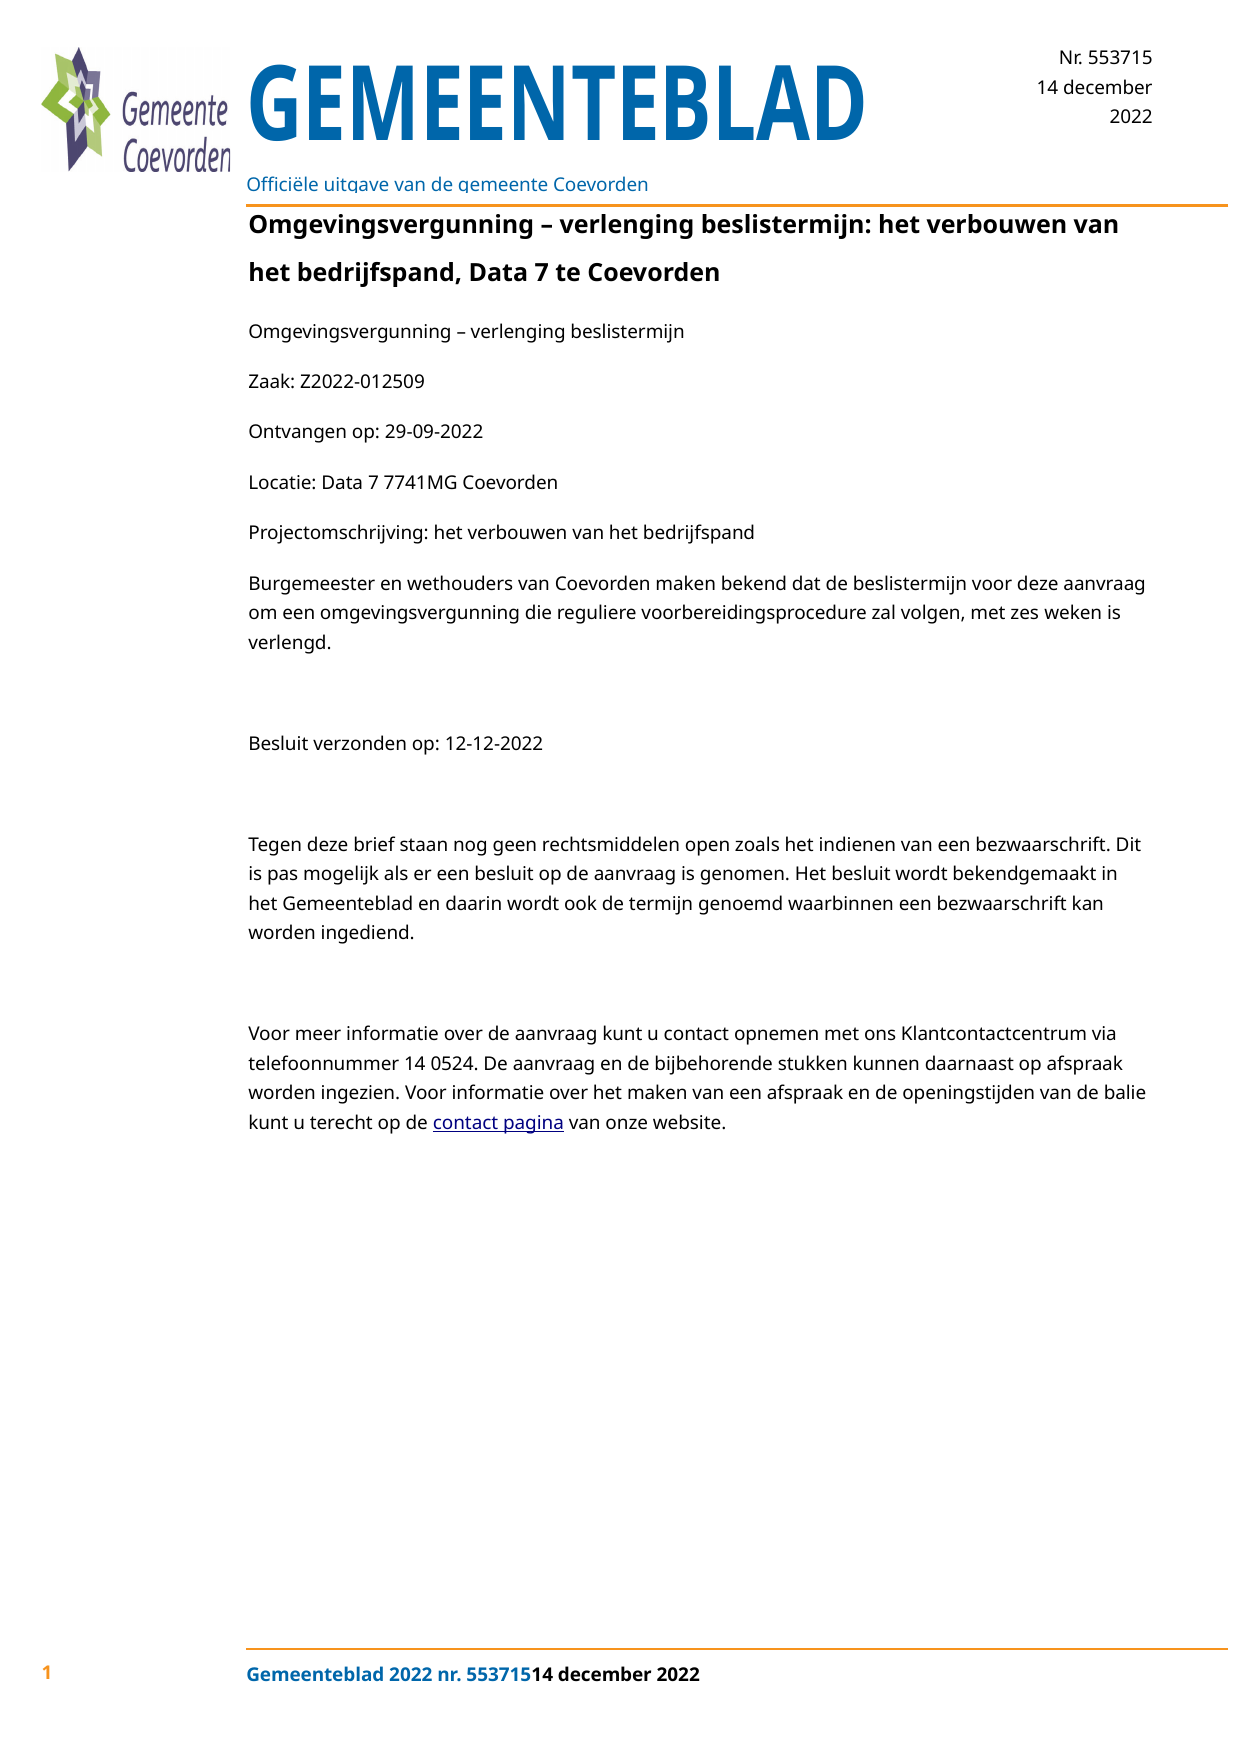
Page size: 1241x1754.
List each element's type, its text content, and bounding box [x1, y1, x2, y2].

text Omgevingsvergunning – verlenging beslistermijn [248, 318, 1152, 344]
text Zaak: Z2022-012509 [248, 368, 1152, 394]
text Voor meer informatie over de aanvraag kunt u contact opnemen met ons Klantcontactcentrum via telefoonnummer 14 0524. De aanvraag en de bijbehorende stukken kunnen daarnaast op afspraak worden ingezien. Voor informatie over het maken van een afspraak en de openingstijden van de balie kunt u terecht op de contact pagina van onze website. [248, 1020, 1152, 1135]
text Burgemeester en wethouders van Coevorden maken bekend dat de beslistermijn voor deze aanvraag om een omgevingsvergunning die reguliere voorbereidingsprocedure zal volgen, met zes weken is verlengd. [248, 570, 1152, 655]
text Omgevingsvergunning – verlenging beslistermijn: het verbouwen van het bedrijfspand, Data 7 te Coevorden [248, 207, 1152, 288]
text Ontvangen op: 29-09-2022 [248, 419, 1152, 444]
text Projectomschrijving: het verbouwen van het bedrijfspand [248, 519, 1152, 545]
text Tegen deze brief staan nog geen rechtsmiddelen open zoals het indienen van een bezwaarschrift. Dit is pas mogelijk als er een besluit op de aanvraag is genomen. Het besluit wordt bekendgemaakt in het Gemeenteblad en daarin wordt ook de termijn genoemd waarbinnen een bezwaarschrift kan worden ingediend. [248, 831, 1152, 945]
text Locatie: Data 7 7741MG Coevorden [248, 469, 1152, 495]
picture [41, 47, 231, 172]
text Besluit verzonden op: 12-12-2022 [248, 730, 1152, 756]
